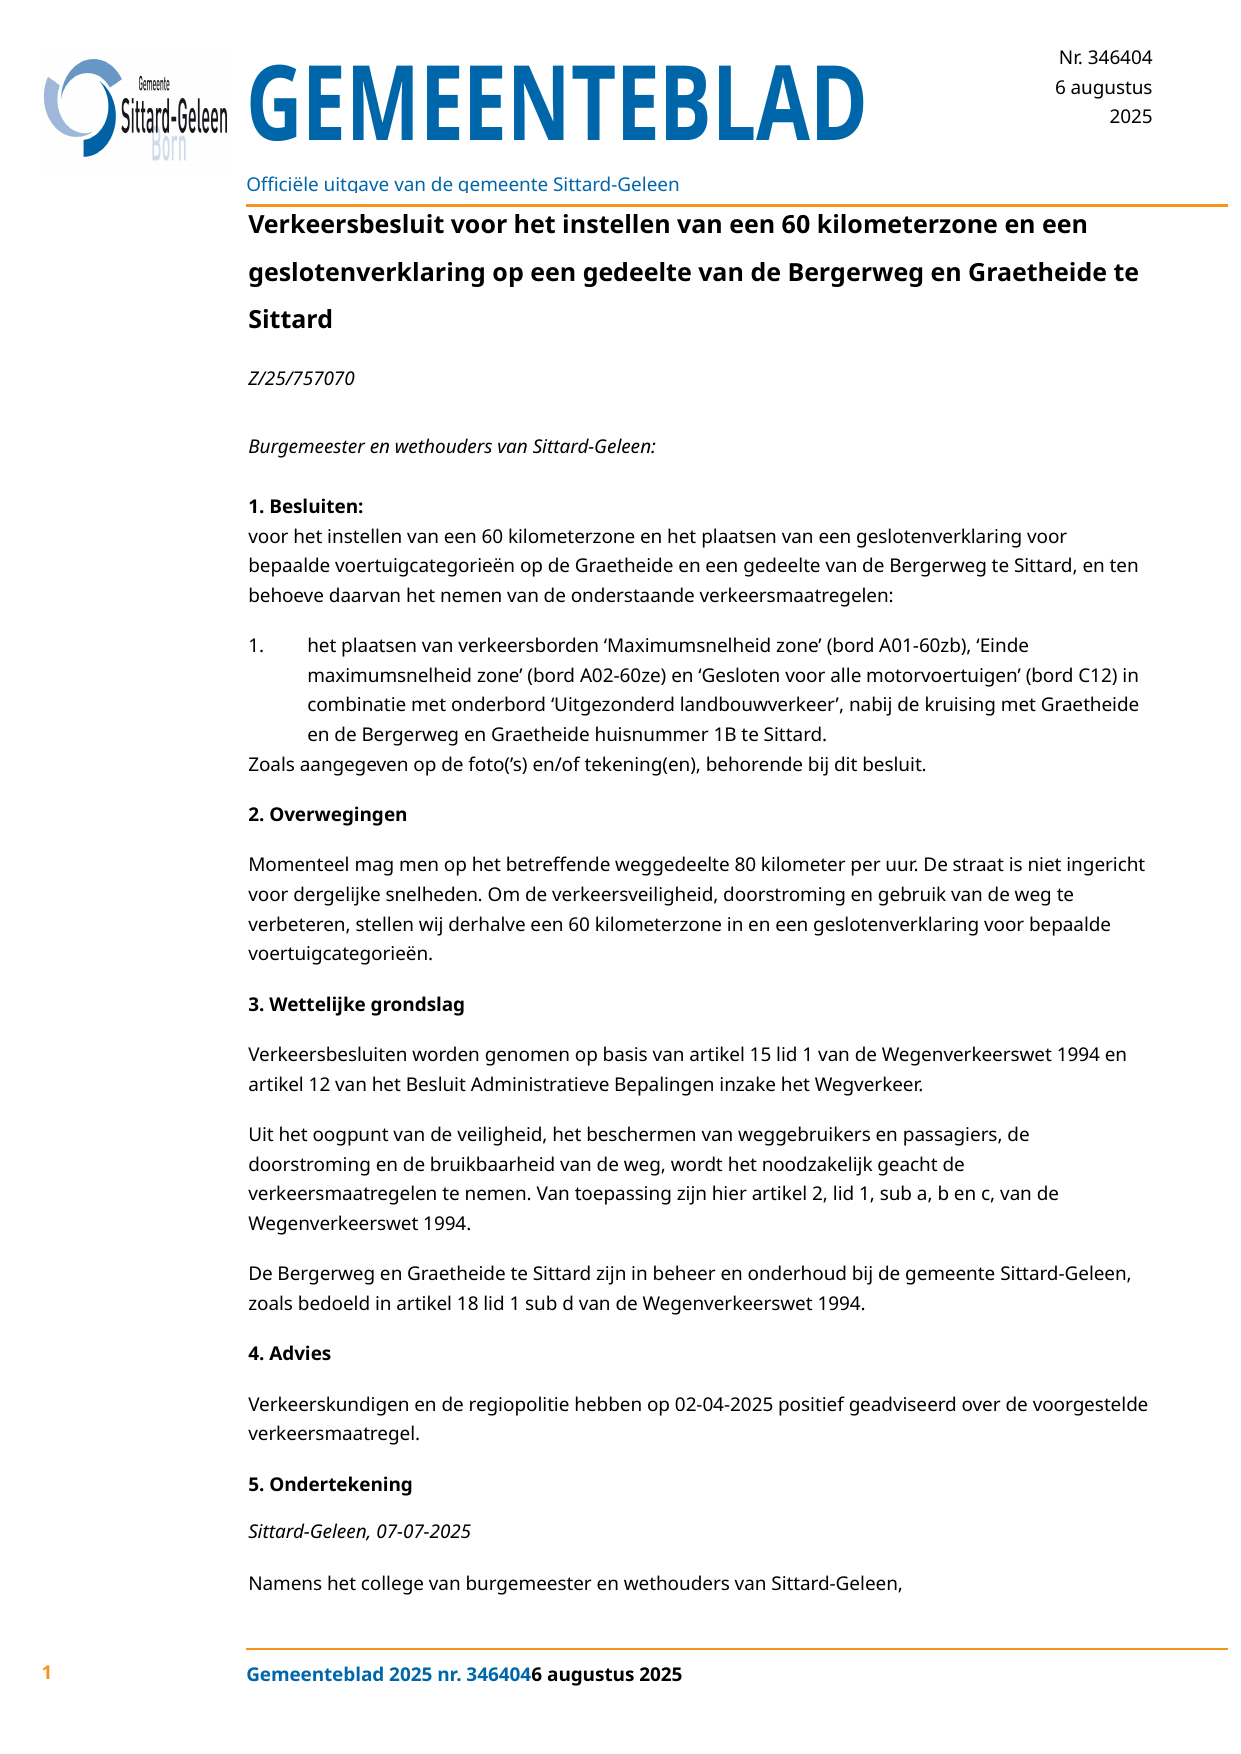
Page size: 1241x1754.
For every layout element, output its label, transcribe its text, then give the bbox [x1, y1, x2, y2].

text Verkeersbesluiten worden genomen op basis van artikel 15 lid 1 van de Wegenverkeerswet 1994 en artikel 12 van het Besluit Administratieve Bepalingen inzake het Wegverkeer. [248, 1041, 1152, 1096]
text Uit het oogpunt van de veiligheid, het beschermen van weggebruikers en passagiers, de doorstroming en de bruikbaarheid van de weg, wordt het noodzakelijk geacht de verkeersmaatregelen te nemen. Van toepassing zijn hier artikel 2, lid 1, sub a, b en c, van de Wegenverkeerswet 1994. [248, 1121, 1152, 1236]
text Sittard-Geleen, 07-07-2025 [248, 1518, 1152, 1544]
text Verkeerskundigen en de regiopolitie hebben op 02-04-2025 positief geadviseerd over de voorgestelde verkeersmaatregel. [248, 1391, 1152, 1446]
text voor het instellen van een 60 kilometerzone en het plaatsen van een geslotenverklaring voor bepaalde voertuigcategorieën op de Graetheide en een gedeelte van de Bergerweg te Sittard, en ten behoeve daarvan het nemen van de onderstaande verkeersmaatregelen: [248, 523, 1152, 608]
text De Bergerweg en Graetheide te Sittard zijn in beheer en onderhoud bij de gemeente Sittard-Geleen, zoals bedoeld in artikel 18 lid 1 sub d van de Wegenverkeerswet 1994. [248, 1260, 1152, 1316]
text Z/25/757070 [248, 366, 1152, 391]
text Verkeersbesluit voor het instellen van een 60 kilometerzone en een geslotenverklaring op een gedeelte van de Bergerweg en Graetheide te Sittard [248, 207, 1152, 336]
text 1. Besluiten: [248, 493, 1152, 519]
list het plaatsen van verkeersborden ‘Maximumsnelheid zone’ (bord A01-60zb), ‘Einde maximumsnelheid zone’ (bord A02-60ze) en ‘Gesloten voor alle motorvoertuigen’ (bord C12) in combinatie met onderbord ‘Uitgezonderd landbouwverkeer’, nabij de kruising met Graetheide en de Bergerweg en Graetheide huisnummer 1B te Sittard. [248, 632, 1152, 747]
text Burgemeester en wethouders van Sittard-Geleen: [248, 433, 1152, 459]
text Momenteel mag men op het betreffende weggedeelte 80 kilometer per uur. De straat is niet ingericht voor dergelijke snelheden. Om de verkeersveiligheid, doorstroming en gebruik van de weg te verbeteren, stellen wij derhalve een 60 kilometerzone in en een geslotenverklaring voor bepaalde voertuigcategorieën. [248, 852, 1152, 966]
text Zoals aangegeven op de foto(’s) en/of tekening(en), behorende bij dit besluit. [248, 751, 1152, 776]
picture [41, 47, 231, 172]
text 3. Wettelijke grondslag [248, 991, 1152, 1016]
text 5. Ondertekening [248, 1471, 1152, 1496]
text 4. Advies [248, 1340, 1152, 1366]
text Namens het college van burgemeester en wethouders van Sittard-Geleen, [248, 1570, 1152, 1596]
text 2. Overwegingen [248, 801, 1152, 827]
